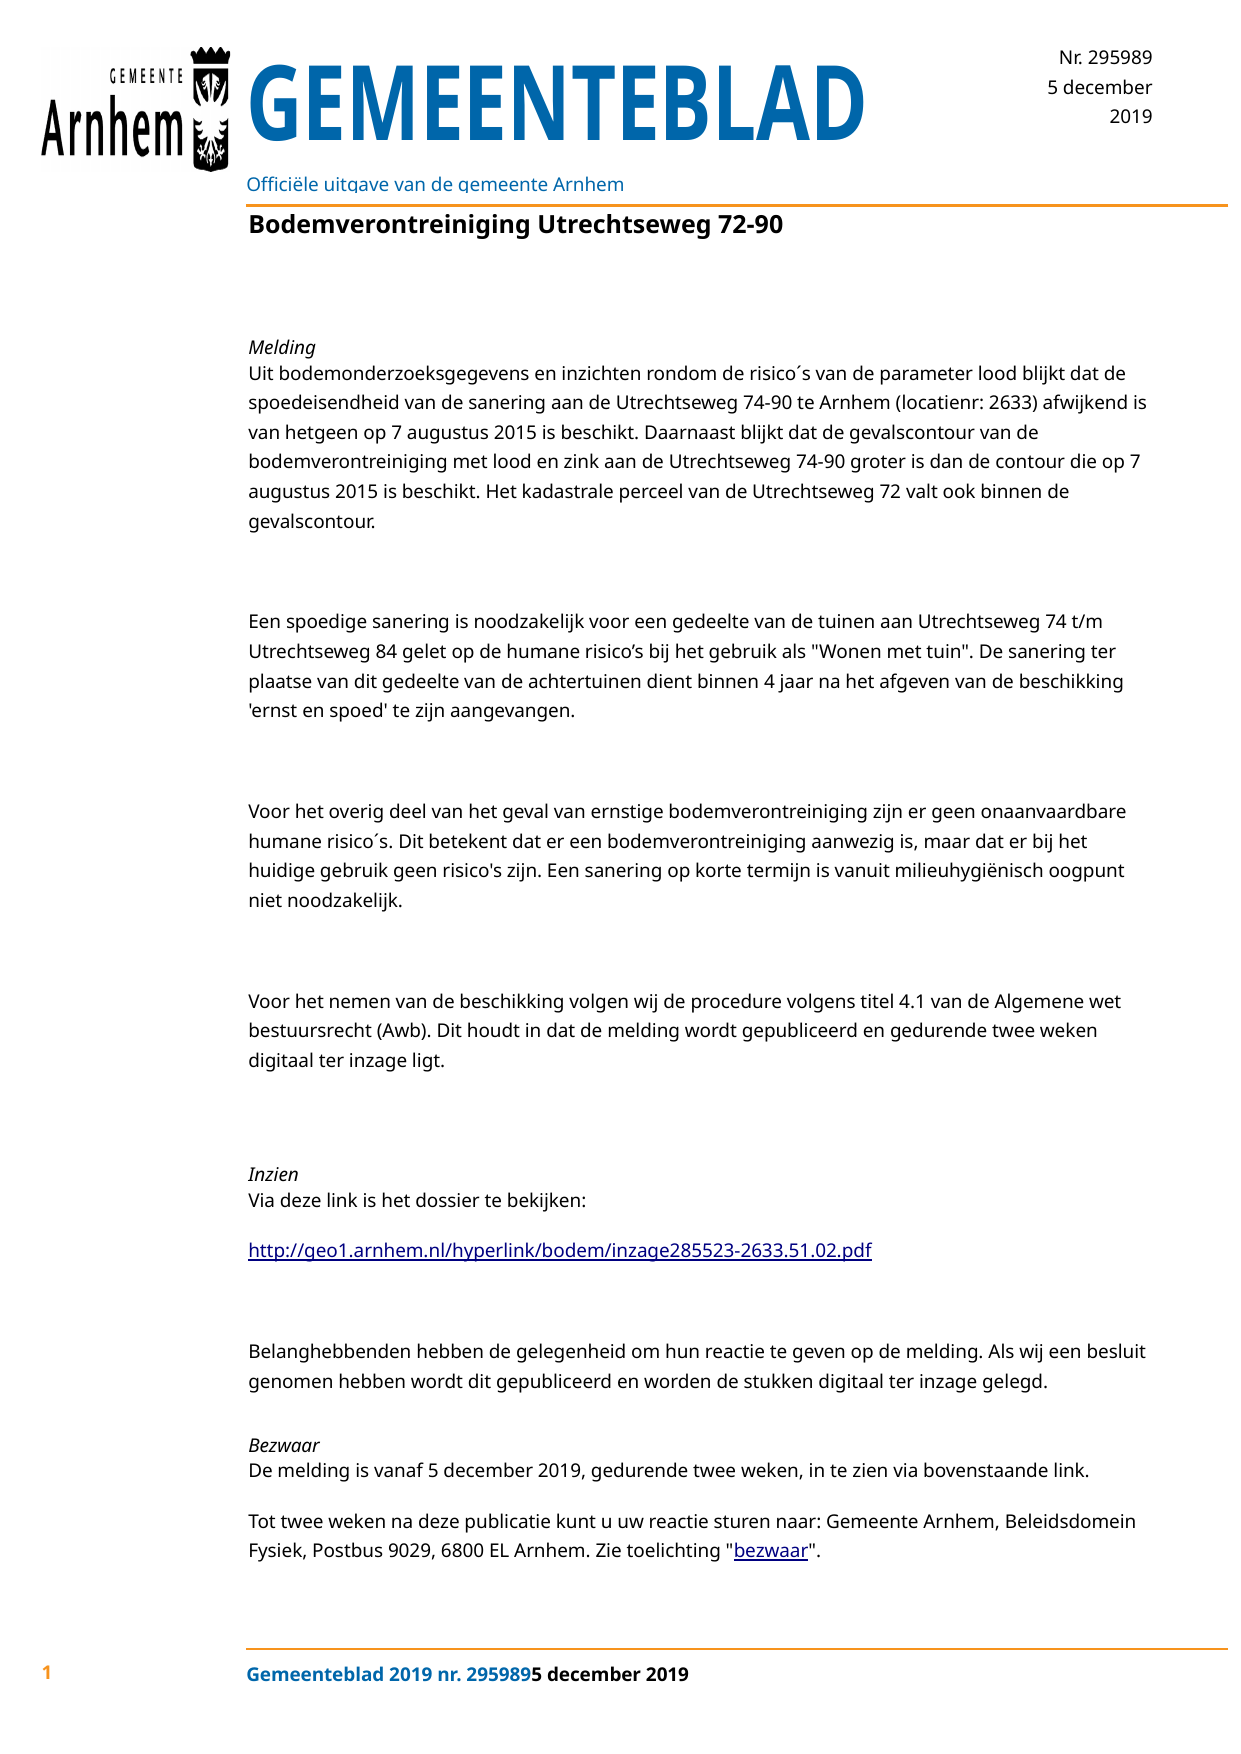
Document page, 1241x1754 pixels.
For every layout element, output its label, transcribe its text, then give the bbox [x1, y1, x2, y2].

text Uit bodemonderzoeksgegevens en inzichten rondom de risico´s van de parameter lood blijkt dat de spoedeisendheid van de sanering aan de Utrechtseweg 74-90 te Arnhem (locatienr: 2633) afwijkend is van hetgeen op 7 augustus 2015 is beschikt. Daarnaast blijkt dat de gevalscontour van de bodemverontreiniging met lood en zink aan de Utrechtseweg 74-90 groter is dan de contour die op 7 augustus 2015 is beschikt. Het kadastrale perceel van de Utrechtseweg 72 valt ook binnen de gevalscontour. [248, 360, 1152, 534]
text Inzien [248, 1161, 1152, 1187]
text Bodemverontreiniging Utrechtseweg 72-90 [248, 207, 1152, 241]
text Voor het nemen van de beschikking volgen wij de procedure volgens titel 4.1 van de Algemene wet bestuursrecht (Awb). Dit houdt in dat de melding wordt gepubliceerd en gedurende twee weken digitaal ter inzage ligt. [248, 988, 1152, 1073]
text Belanghebbenden hebben de gelegenheid om hun reactie te geven op de melding. Als wij een besluit genomen hebben wordt dit gepubliceerd en worden de stukken digitaal ter inzage gelegd. [248, 1338, 1152, 1394]
text Via deze link is het dossier te bekijken: [248, 1187, 1152, 1213]
text Een spoedige sanering is noodzakelijk voor een gedeelte van de tuinen aan Utrechtseweg 74 t/m Utrechtseweg 84 gelet op de humane risico’s bij het gebruik als "Wonen met tuin". De sanering ter plaatse van dit gedeelte van de achtertuinen dient binnen 4 jaar na het afgeven van de beschikking 'ernst en spoed' te zijn aangevangen. [248, 609, 1152, 723]
text Tot twee weken na deze publicatie kunt u uw reactie sturen naar: Gemeente Arnhem, Beleidsdomein Fysiek, Postbus 9029, 6800 EL Arnhem. Zie toelichting "bezwaar". [248, 1508, 1152, 1563]
text Bezwaar [248, 1432, 1152, 1458]
text Voor het overig deel van het geval van ernstige bodemverontreiniging zijn er geen onaanvaardbare humane risico´s. Dit betekent dat er een bodemverontreiniging aanwezig is, maar dat er bij het huidige gebruik geen risico's zijn. Een sanering op korte termijn is vanuit milieuhygiënisch oogpunt niet noodzakelijk. [248, 798, 1152, 913]
text Melding [248, 334, 1152, 360]
text De melding is vanaf 5 december 2019, gedurende twee weken, in te zien via bovenstaande link. [248, 1458, 1152, 1483]
picture [41, 47, 231, 172]
text http://geo1.arnhem.nl/hyperlink/bodem/inzage285523-2633.51.02.pdf [248, 1238, 1152, 1263]
